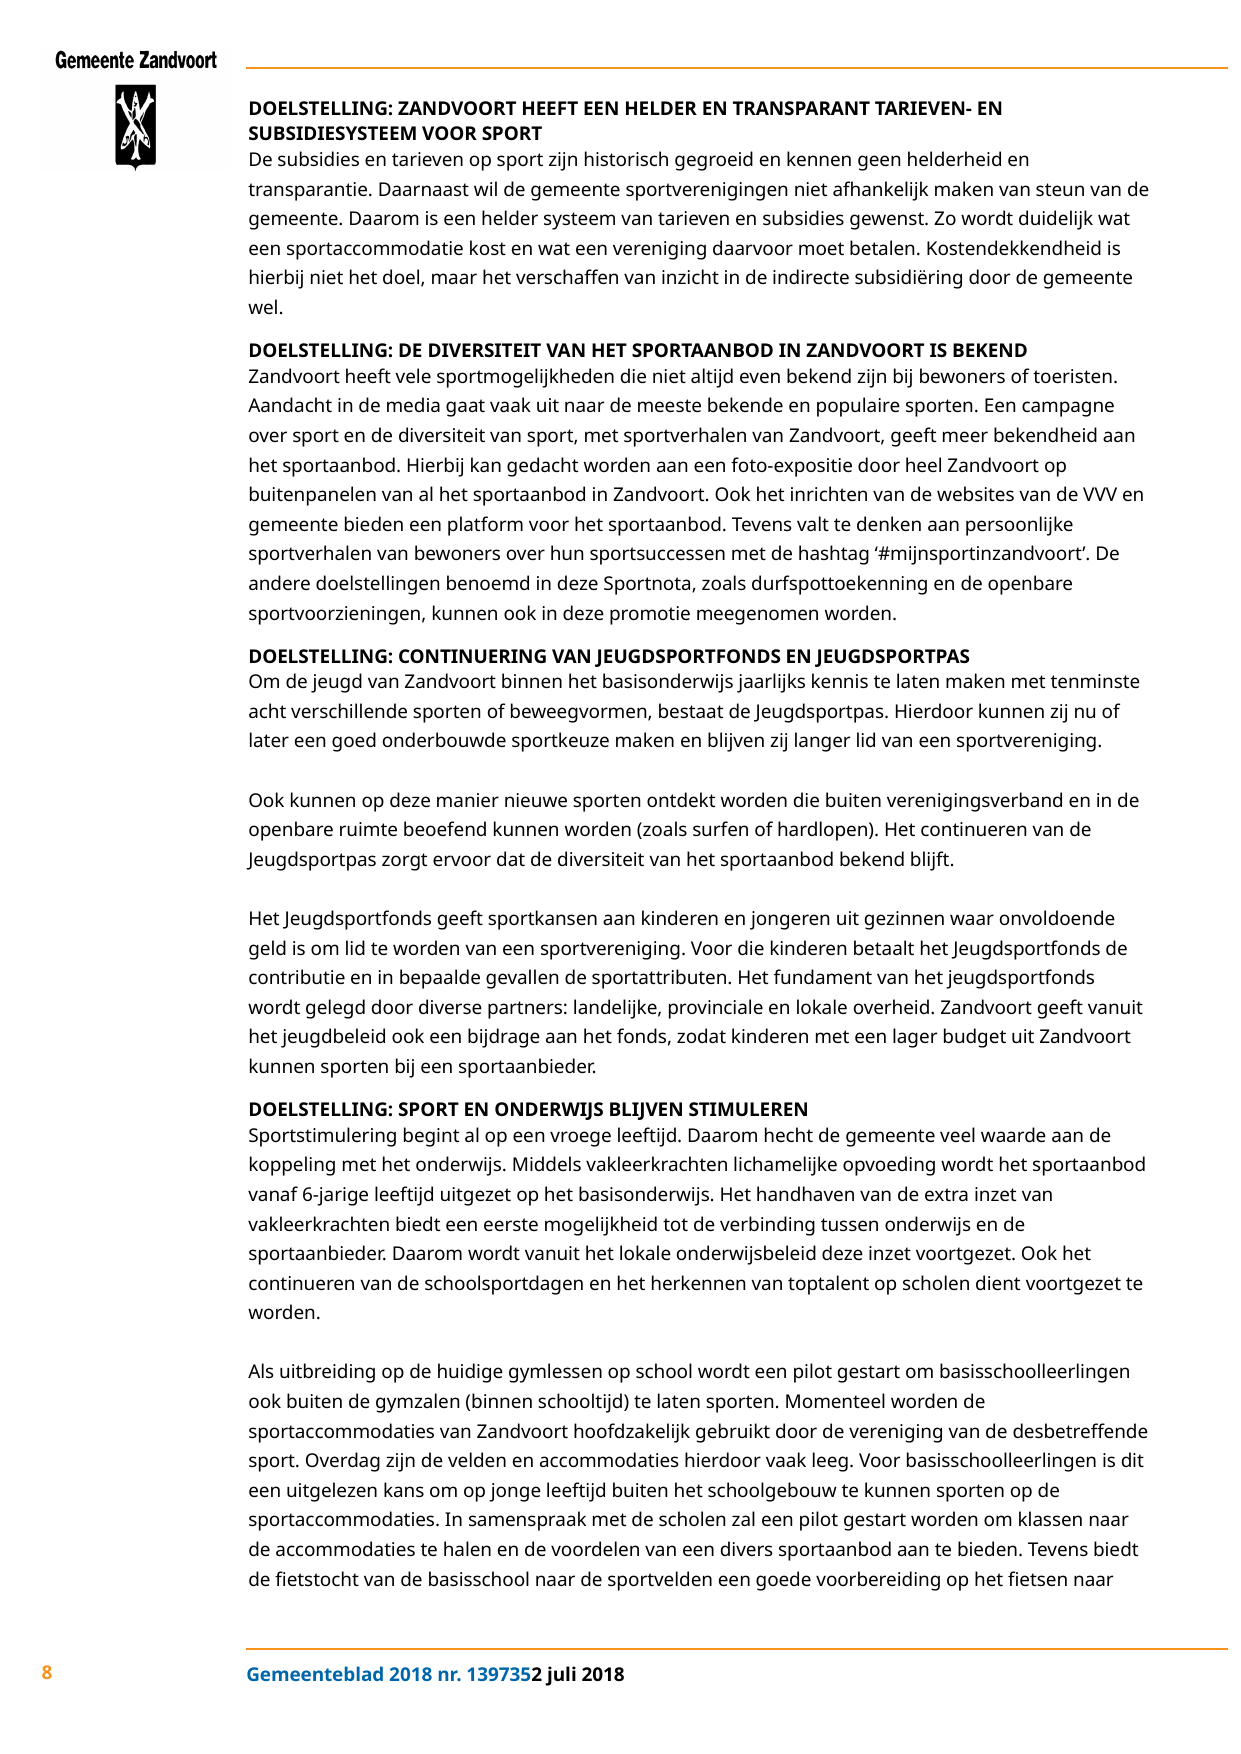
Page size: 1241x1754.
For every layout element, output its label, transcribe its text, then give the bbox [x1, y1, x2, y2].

text De subsidies en tarieven op sport zijn historisch gegroeid en kennen geen helderheid en transparantie. Daarnaast wil de gemeente sportverenigingen niet afhankelijk maken van steun van de gemeente. Daarom is een helder systeem van tarieven en subsidies gewenst. Zo wordt duidelijk wat een sportaccommodatie kost en wat een vereniging daarvoor moet betalen. Kostendekkendheid is hierbij niet het doel, maar het verschaffen van inzicht in de indirecte subsidiëring door de gemeente wel. [248, 146, 1152, 320]
text Als uitbreiding op de huidige gymlessen op school wordt een pilot gestart om basisschoolleerlingen ook buiten de gymzalen (binnen schooltijd) te laten sporten. Momenteel worden de sportaccommodaties van Zandvoort hoofdzakelijk gebruikt door de vereniging van de desbetreffende sport. Overdag zijn de velden en accommodaties hierdoor vaak leeg. Voor basisschoolleerlingen is dit een uitgelezen kans om op jonge leeftijd buiten het schoolgebouw te kunnen sporten op de sportaccommodaties. In samenspraak met de scholen zal een pilot gestart worden om klassen naar de accommodaties te halen en de voordelen van een divers sportaanbod aan te bieden. Tevens biedt de fietstocht van de basisschool naar de sportvelden een goede voorbereiding op het fietsen naar [248, 1359, 1152, 1591]
text Zandvoort heeft vele sportmogelijkheden die niet altijd even bekend zijn bij bewoners of toeristen. Aandacht in de media gaat vaak uit naar de meeste bekende en populaire sporten. Een campagne over sport en de diversiteit van sport, met sportverhalen van Zandvoort, geeft meer bekendheid aan het sportaanbod. Hierbij kan gedacht worden aan een foto-expositie door heel Zandvoort op buitenpanelen van al het sportaanbod in Zandvoort. Ook het inrichten van de websites van de VVV en gemeente bieden een platform voor het sportaanbod. Tevens valt te denken aan persoonlijke sportverhalen van bewoners over hun sportsuccessen met de hashtag ‘#mijnsportinzandvoort’. De andere doelstellingen benoemd in deze Sportnota, zoals durfspottoekenning en de openbare sportvoorzieningen, kunnen ook in deze promotie meegenomen worden. [248, 363, 1152, 625]
text Ook kunnen op deze manier nieuwe sporten ontdekt worden die buiten verenigingsverband en in de openbare ruimte beoefend kunnen worden (zoals surfen of hardlopen). Het continueren van de Jeugdsportpas zorgt ervoor dat de diversiteit van het sportaanbod bekend blijft. [248, 787, 1152, 872]
text DOELSTELLING: SPORT EN ONDERWIJS BLIJVEN STIMULEREN [248, 1096, 1152, 1122]
text DOELSTELLING: CONTINUERING VAN JEUGDSPORTFONDS EN JEUGDSPORTPAS [248, 643, 1152, 668]
text Het Jeugdsportfonds geeft sportkansen aan kinderen en jongeren uit gezinnen waar onvoldoende geld is om lid te worden van een sportvereniging. Voor die kinderen betaalt het Jeugdsportfonds de contributie en in bepaalde gevallen de sportattributen. Het fundament van het jeugdsportfonds wordt gelegd door diverse partners: landelijke, provinciale en lokale overheid. Zandvoort geeft vanuit het jeugdbeleid ook een bijdrage aan het fonds, zodat kinderen met een lager budget uit Zandvoort kunnen sporten bij een sportaanbieder. [248, 905, 1152, 1079]
picture [41, 47, 231, 172]
text DOELSTELLING: DE DIVERSITEIT VAN HET SPORTAANBOD IN ZANDVOORT IS BEKEND [248, 337, 1152, 363]
text DOELSTELLING: ZANDVOORT HEEFT EEN HELDER EN TRANSPARANT TARIEVEN- EN SUBSIDIESYSTEEM VOOR SPORT [248, 95, 1152, 146]
text Om de jeugd van Zandvoort binnen het basisonderwijs jaarlijks kennis te laten maken met tenminste acht verschillende sporten of beweegvormen, bestaat de Jeugdsportpas. Hierdoor kunnen zij nu of later een goed onderbouwde sportkeuze maken en blijven zij langer lid van een sportvereniging. [248, 668, 1152, 753]
text Sportstimulering begint al op een vroege leeftijd. Daarom hecht de gemeente veel waarde aan de koppeling met het onderwijs. Middels vakleerkrachten lichamelijke opvoeding wordt het sportaanbod vanaf 6-jarige leeftijd uitgezet op het basisonderwijs. Het handhaven van de extra inzet van vakleerkrachten biedt een eerste mogelijkheid tot de verbinding tussen onderwijs en de sportaanbieder. Daarom wordt vanuit het lokale onderwijsbeleid deze inzet voortgezet. Ook het continueren van de schoolsportdagen en het herkennen van toptalent op scholen dient voortgezet te worden. [248, 1122, 1152, 1325]
